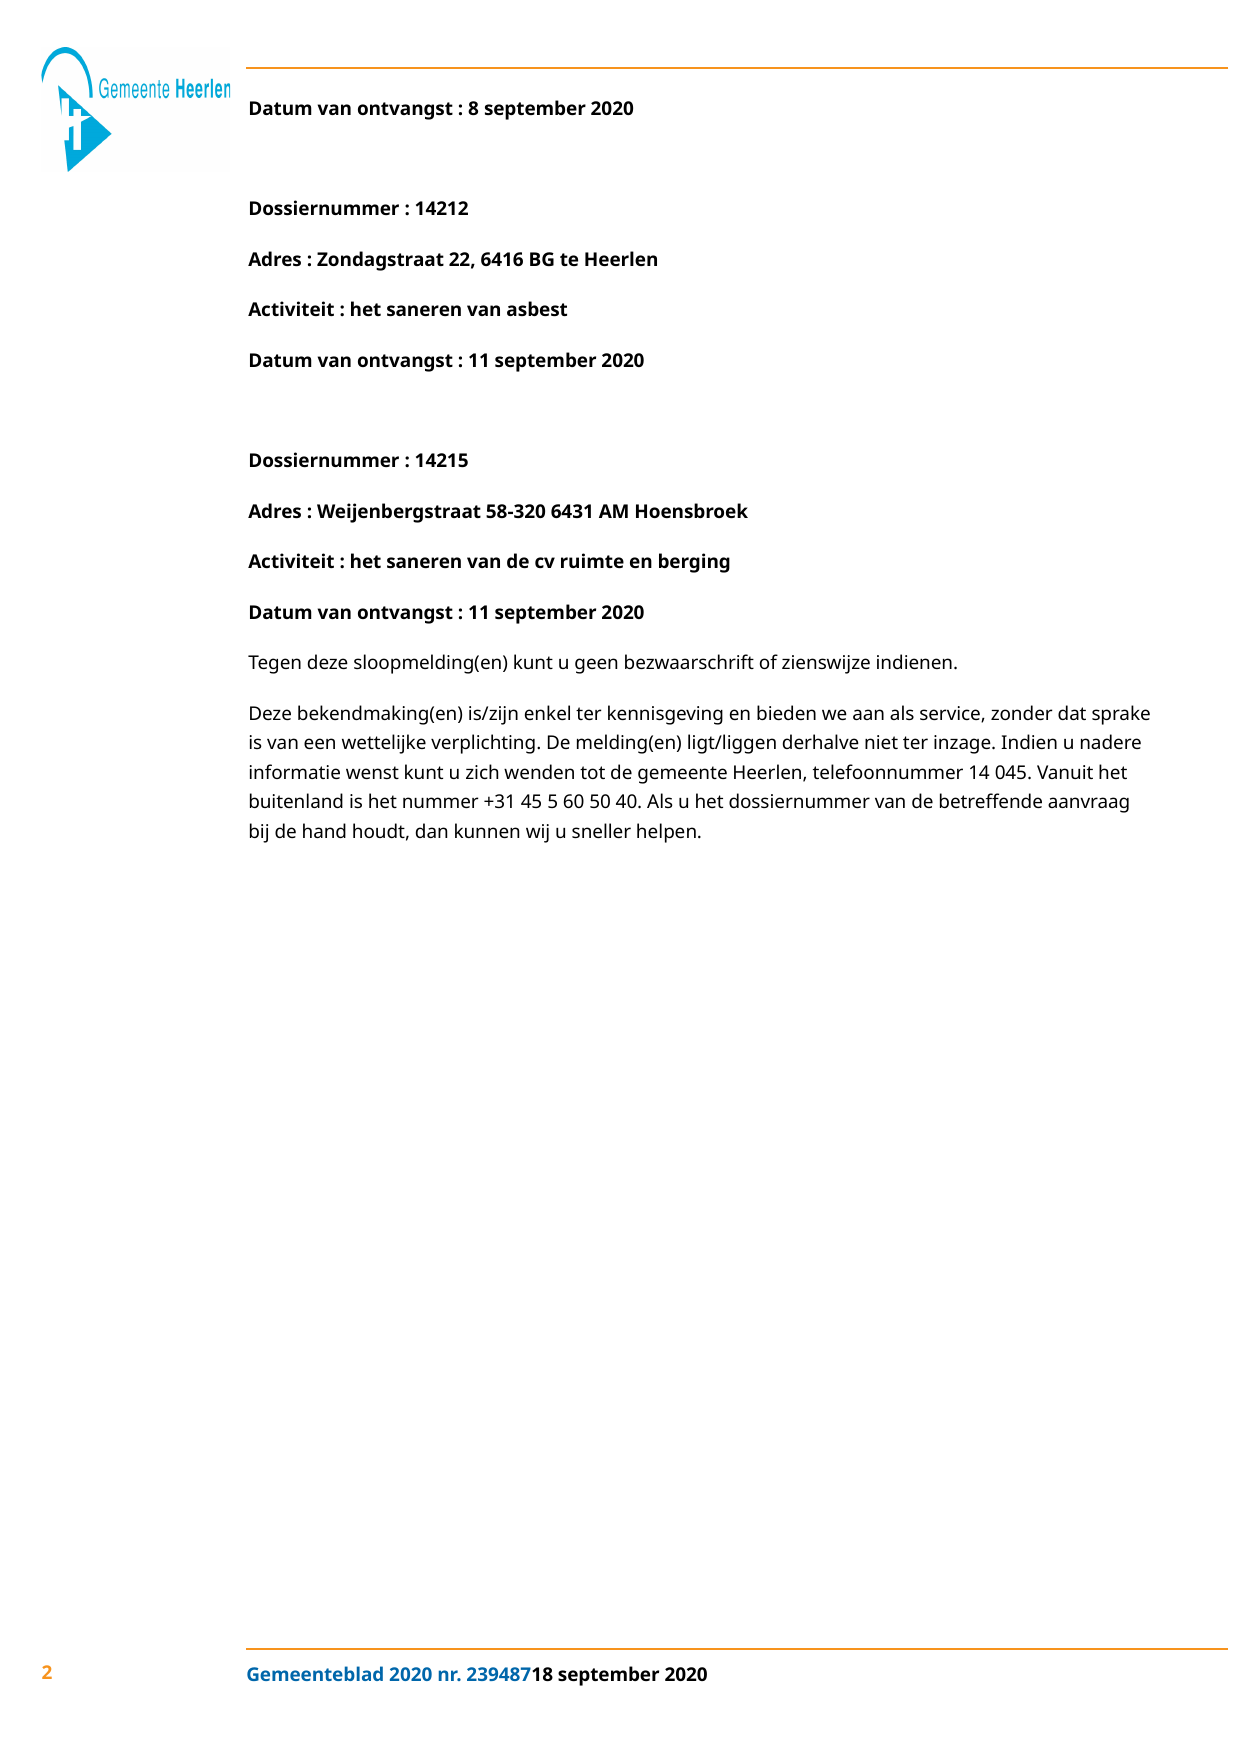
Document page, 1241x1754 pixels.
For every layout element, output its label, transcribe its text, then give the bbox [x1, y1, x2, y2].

text Tegen deze sloopmelding(en) kunt u geen bezwaarschrift of zienswijze indienen. [248, 649, 1152, 675]
picture [41, 47, 59, 70]
text Dossiernummer : 14215 [248, 448, 1152, 473]
text Adres : Zondagstraat 22, 6416 BG te Heerlen [248, 246, 1152, 272]
text Activiteit : het saneren van de cv ruimte en berging [248, 548, 1152, 574]
text Datum van ontvangst : 11 september 2020 [248, 347, 1152, 373]
text Datum van ontvangst : 11 september 2020 [248, 599, 1152, 625]
text Dossiernummer : 14212 [248, 196, 1152, 221]
text Activiteit : het saneren van asbest [248, 296, 1152, 322]
text Deze bekendmaking(en) is/zijn enkel ter kennisgeving en bieden we aan als service, zonder dat sprake is van een wettelijke verplichting. De melding(en) ligt/liggen derhalve niet ter inzage. Indien u nadere informatie wenst kunt u zich wenden tot de gemeente Heerlen, telefoonnummer 14 045. Vanuit het buitenland is het nummer +31 45 5 60 50 40. Als u het dossiernummer van de betreffende aanvraag bij de hand houdt, dan kunnen wij u sneller helpen. [248, 700, 1152, 844]
picture [41, 47, 231, 172]
text Adres : Weijenbergstraat 58-320 6431 AM Hoensbroek [248, 498, 1152, 524]
text Datum van ontvangst : 8 september 2020 [248, 95, 1152, 121]
